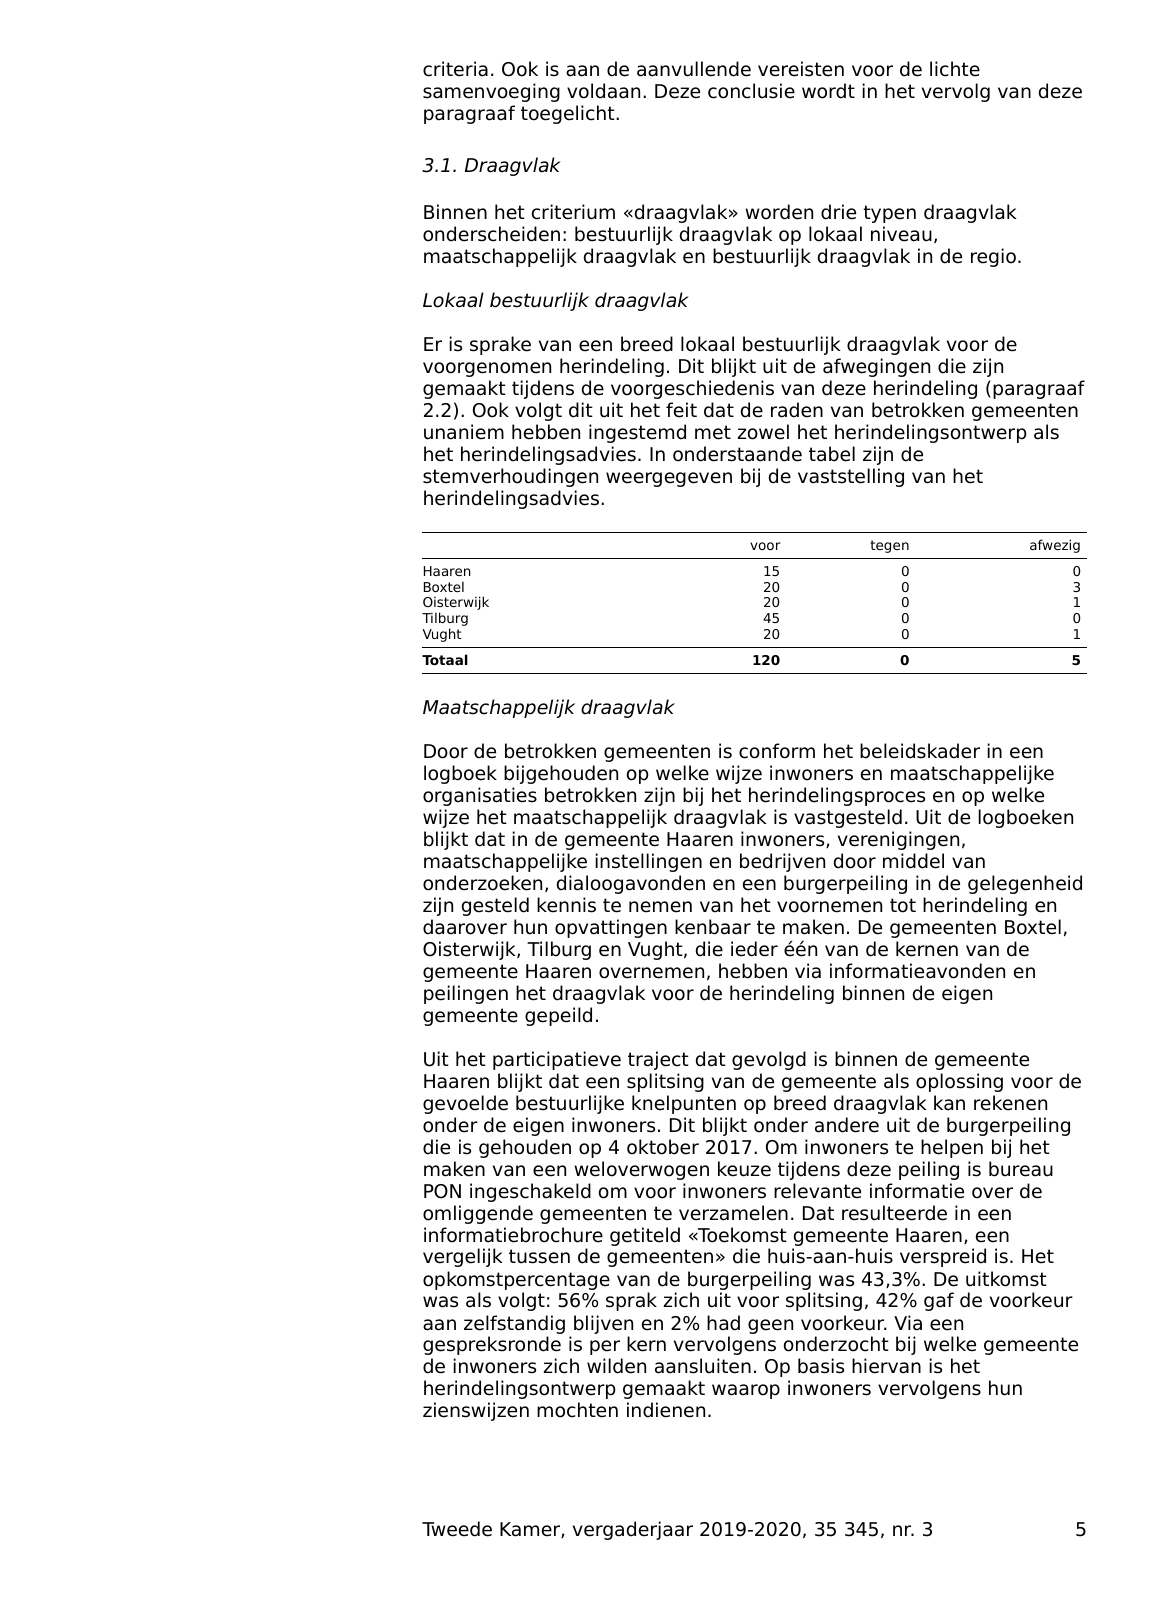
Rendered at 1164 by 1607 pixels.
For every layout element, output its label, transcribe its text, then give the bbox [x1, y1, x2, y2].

table_cell 1 [915, 595, 1087, 611]
table_cell Tilburg [422, 611, 636, 627]
table_cell 45 [636, 611, 786, 627]
table_cell Vught [422, 627, 636, 647]
table_cell Oisterwijk [422, 595, 636, 611]
table_cell 3 [915, 580, 1087, 595]
text Door de betrokken gemeenten is conform het beleidskader in een logboek bijgehouden op welke wijze inwoners en maatschappelijke organisaties betrokken zijn bij het herindelingsproces en op welke wijze het maatschappelijk draagvlak is vastgesteld. Uit de logboeken blijkt dat in de gemeente Haaren inwoners, verenigingen, maatschappelijke instellingen en bedrijven door middel van onderzoeken, dialoogavonden en een burgerpeiling in de gelegenheid zijn gesteld kennis te nemen van het voornemen tot herindeling en daarover hun opvattingen kenbaar te maken. De gemeenten Boxtel, Oisterwijk, Tilburg en Vught, die ieder één van de kernen van de gemeente Haaren overnemen, hebben via informatieavonden en peilingen het draagvlak voor de herindeling binnen de eigen gemeente gepeild. [422, 741, 1087, 1026]
table_cell 0 [915, 611, 1087, 627]
table_cell Totaal [422, 648, 636, 673]
table_cell 0 [786, 611, 915, 627]
text criteria. Ook is aan de aanvullende vereisten voor de lichte samenvoeging voldaan. Deze conclusie wordt in het vervolg van deze paragraaf toegelicht. [422, 59, 1087, 125]
text Er is sprake van een breed lokaal bestuurlijk draagvlak voor de voorgenomen herindeling. Dit blijkt uit de afwegingen die zijn gemaakt tijdens de voorgeschiedenis van deze herindeling (paragraaf 2.2). Ook volgt dit uit het feit dat de raden van betrokken gemeenten unaniem hebben ingestemd met zowel het herindelingsontwerp als het herindelingsadvies. In onderstaande tabel zijn de stemverhoudingen weergegeven bij de vaststelling van het herindelingsadvies. [422, 334, 1087, 510]
table_cell 20 [636, 595, 786, 611]
table_cell Boxtel [422, 580, 636, 595]
table_cell 20 [636, 580, 786, 595]
table_cell 0 [915, 559, 1087, 579]
table_cell 0 [786, 559, 915, 579]
table_cell 0 [786, 595, 915, 611]
table_cell 0 [786, 627, 915, 647]
table_header afwezig [915, 533, 1087, 558]
table_cell 15 [636, 559, 786, 579]
table_header [422, 533, 636, 558]
subtitle Lokaal bestuurlijk draagvlak [422, 290, 1087, 312]
table_cell 0 [786, 580, 915, 595]
table_cell Haaren [422, 559, 636, 579]
subtitle Maatschappelijk draagvlak [422, 697, 1087, 718]
table_header tegen [786, 533, 915, 558]
table_header voor [636, 533, 786, 558]
text Binnen het criterium «draagvlak» worden drie typen draagvlak onderscheiden: bestuurlijk draagvlak op lokaal niveau, maatschappelijk draagvlak en bestuurlijk draagvlak in de regio. [422, 202, 1087, 268]
table_cell 120 [636, 648, 786, 673]
text Uit het participatieve traject dat gevolgd is binnen de gemeente Haaren blijkt dat een splitsing van de gemeente als oplossing voor de gevoelde bestuurlijke knelpunten op breed draagvlak kan rekenen onder de eigen inwoners. Dit blijkt onder andere uit de burgerpeiling die is gehouden op 4 oktober 2017. Om inwoners te helpen bij het maken van een weloverwogen keuze tijdens deze peiling is bureau PON ingeschakeld om voor inwoners relevante informatie over de omliggende gemeenten te verzamelen. Dat resulteerde in een informatiebrochure getiteld «Toekomst gemeente Haaren, een vergelijk tussen de gemeenten» die huis-aan-huis verspreid is. Het opkomstpercentage van de burgerpeiling was 43,3%. De uitkomst was als volgt: 56% sprak zich uit voor splitsing, 42% gaf de voorkeur aan zelfstandig blijven en 2% had geen voorkeur. Via een gespreksronde is per kern vervolgens onderzocht bij welke gemeente de inwoners zich wilden aansluiten. Op basis hiervan is het herindelingsontwerp gemaakt waarop inwoners vervolgens hun zienswijzen mochten indienen. [422, 1049, 1087, 1422]
subtitle 3.1. Draagvlak [422, 155, 1087, 177]
table_cell 0 [786, 648, 915, 673]
table_cell 20 [636, 627, 786, 647]
table_cell 1 [915, 627, 1087, 647]
table_cell 5 [915, 648, 1087, 673]
